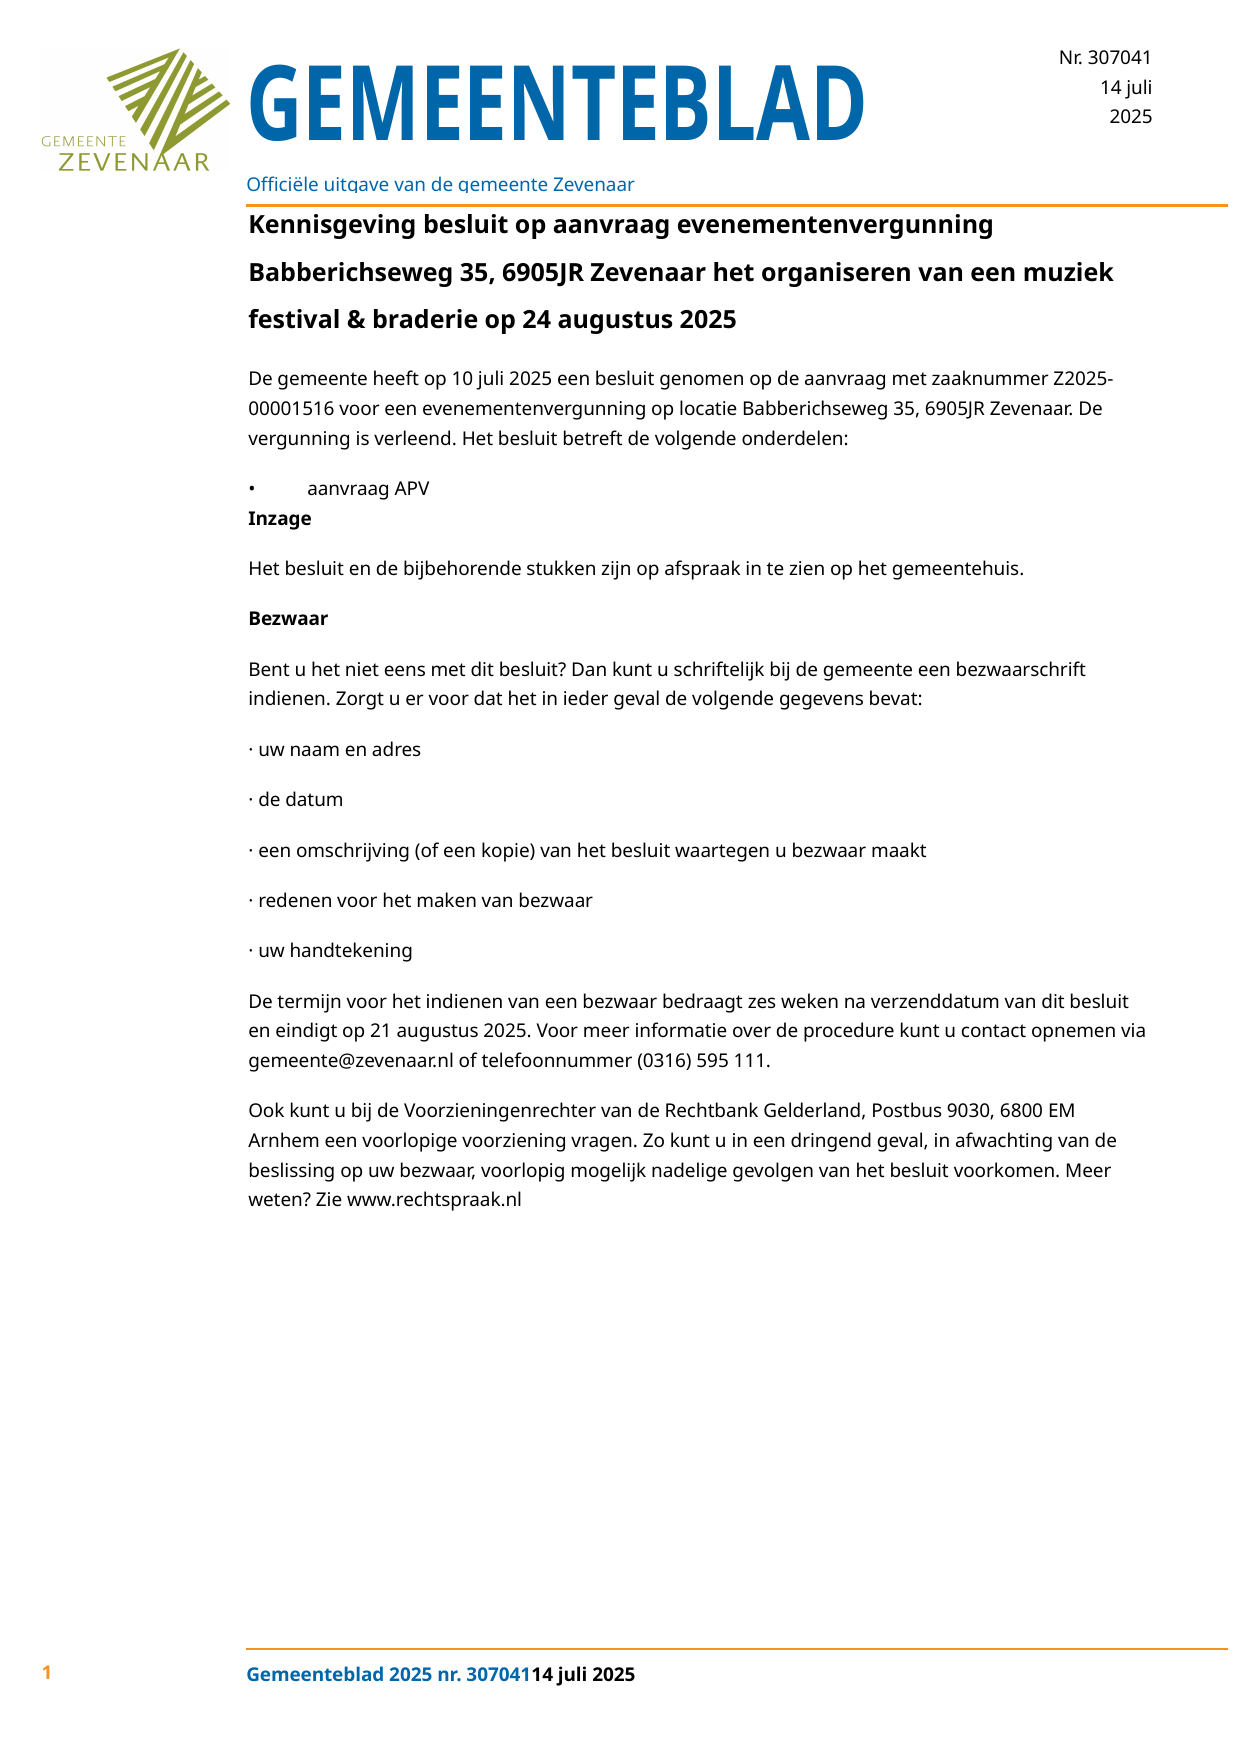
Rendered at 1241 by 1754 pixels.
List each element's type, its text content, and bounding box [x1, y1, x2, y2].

text De termijn voor het indienen van een bezwaar bedraagt zes weken na verzenddatum van dit besluit en eindigt op 21 augustus 2025. Voor meer informatie over de procedure kunt u contact opnemen via gemeente@zevenaar.nl of telefoonnummer (0316) 595 111. [248, 988, 1152, 1073]
text · redenen voor het maken van bezwaar [248, 887, 1152, 913]
text · uw naam en adres [248, 736, 1152, 762]
text Bent u het niet eens met dit besluit? Dan kunt u schriftelijk bij de gemeente een bezwaarschrift indienen. Zorgt u er voor dat het in ieder geval de volgende gegevens bevat: [248, 656, 1152, 711]
text Kennisgeving besluit op aanvraag evenementenvergunning Babberichseweg 35, 6905JR Zevenaar het organiseren van een muziek festival & braderie op 24 augustus 2025 [248, 207, 1152, 336]
text Bezwaar [248, 606, 1152, 631]
text De gemeente heeft op 10 juli 2025 een besluit genomen op de aanvraag met zaaknummer Z2025-00001516 voor een evenementenvergunning op locatie Babberichseweg 35, 6905JR Zevenaar. De vergunning is verleend. Het besluit betreft de volgende onderdelen: [248, 366, 1152, 450]
text · uw handtekening [248, 938, 1152, 963]
picture [41, 47, 231, 172]
text · een omschrijving (of een kopie) van het besluit waartegen u bezwaar maakt [248, 837, 1152, 862]
text · de datum [248, 786, 1152, 812]
list aanvraag APV [248, 475, 1152, 501]
text Het besluit en de bijbehorende stukken zijn op afspraak in te zien op het gemeentehuis. [248, 555, 1152, 581]
text Ook kunt u bij de Voorzieningenrechter van de Rechtbank Gelderland, Postbus 9030, 6800 EM Arnhem een voorlopige voorziening vragen. Zo kunt u in een dringend geval, in afwachting van de beslissing op uw bezwaar, voorlopig mogelijk nadelige gevolgen van het besluit voorkomen. Meer weten? Zie www.rechtspraak.nl [248, 1098, 1152, 1212]
text Inzage [248, 505, 1152, 530]
